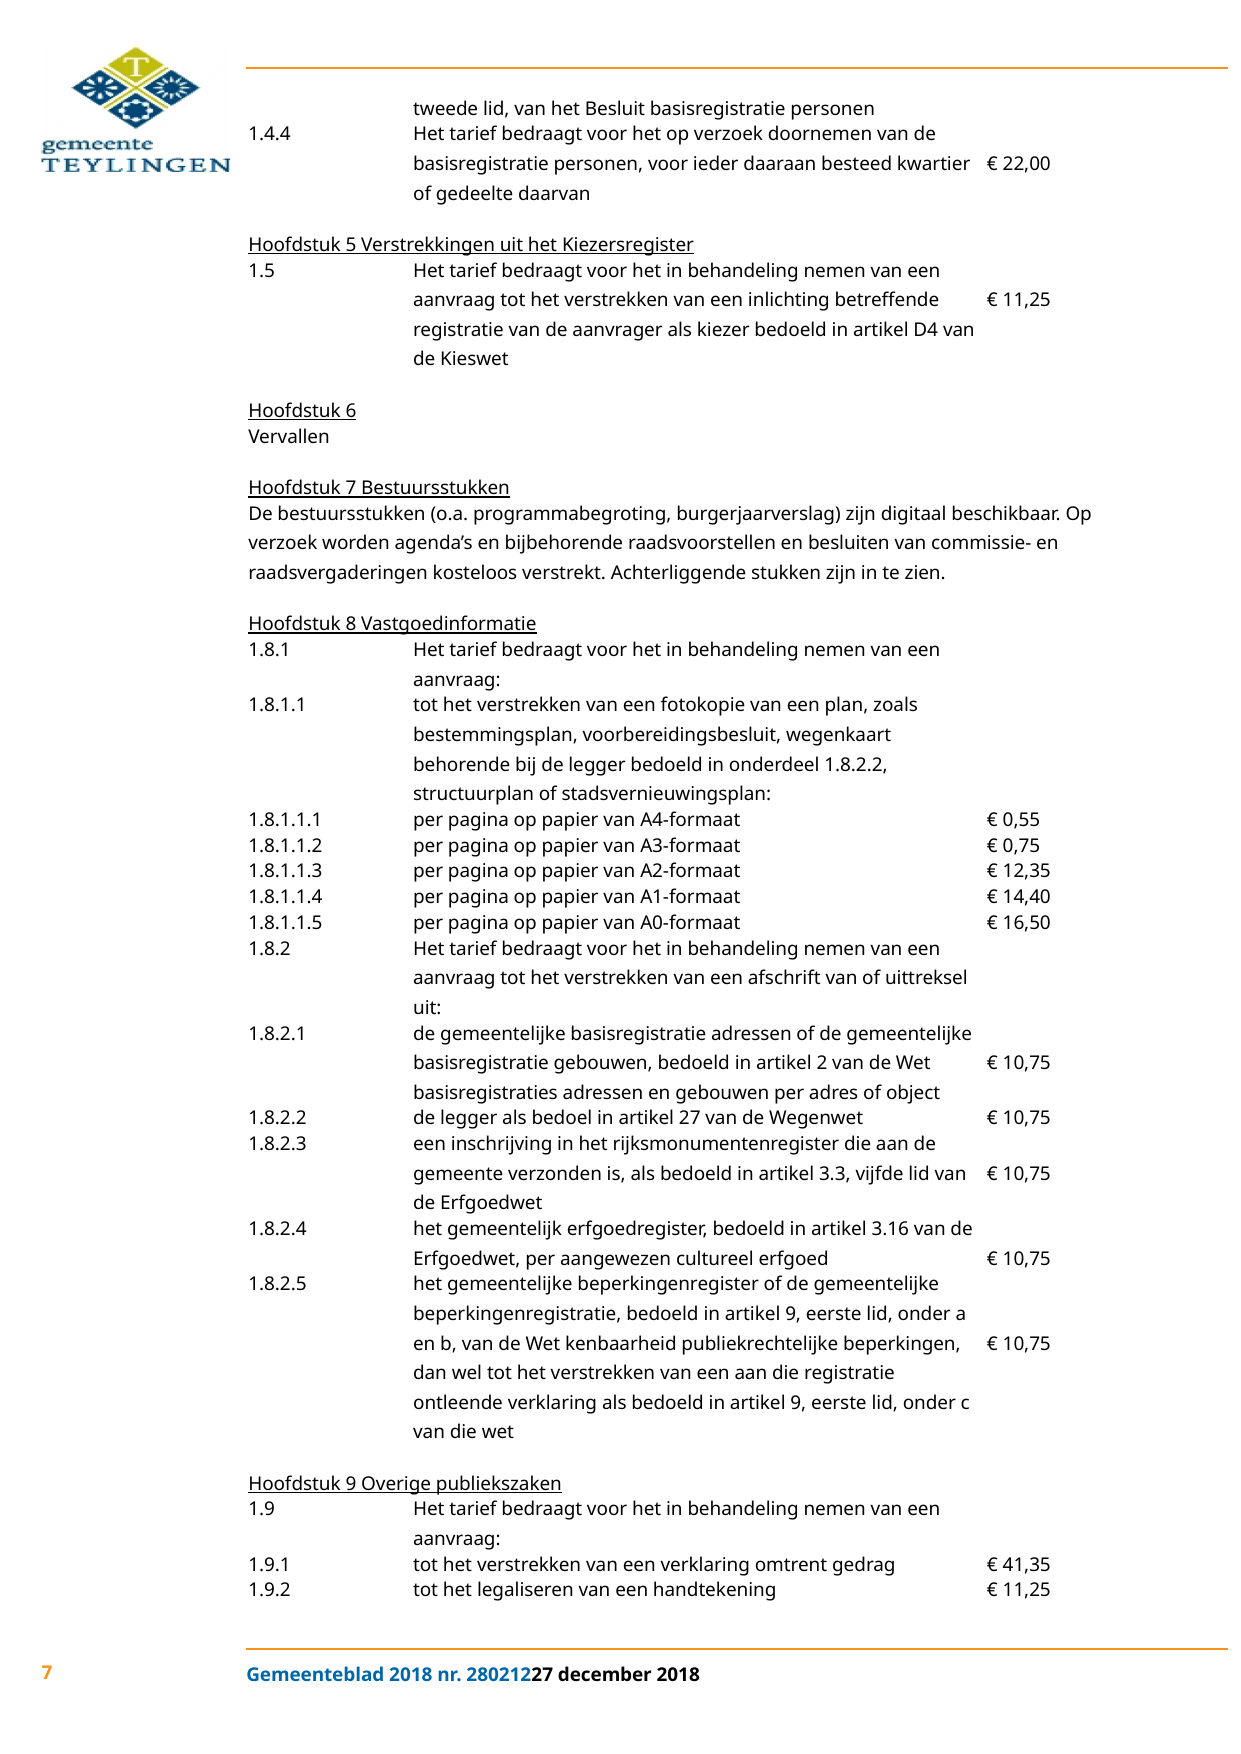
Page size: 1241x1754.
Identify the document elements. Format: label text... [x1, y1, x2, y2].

table_cell Het tarief bedraagt voor het op verzoek doornemen van de basisregistratie personen, voor ieder daaraan besteed kwartier of gedeelte daarvan [413, 121, 987, 205]
table_cell € 11,25 [987, 257, 1152, 371]
table_cell Hoofdstuk 9 Overige publiekszaken [248, 1470, 1152, 1496]
table_cell [248, 371, 413, 397]
table_cell 1.8.1.1.3 [248, 858, 413, 883]
table_cell Het tarief bedraagt voor het in behandeling nemen van een aanvraag: [413, 1496, 987, 1551]
table_cell [248, 585, 1152, 611]
table_cell [413, 1444, 987, 1470]
table_cell 1.4.4 [248, 121, 413, 205]
table_cell [248, 95, 413, 121]
table_cell tot het verstrekken van een verklaring omtrent gedrag [413, 1551, 987, 1577]
table_cell 1.8.1.1.5 [248, 909, 413, 935]
table_cell Het tarief bedraagt voor het in behandeling nemen van een aanvraag tot het verstrekken van een inlichting betreffende registratie van de aanvrager als kiezer bedoeld in artikel D4 van de Kieswet [413, 257, 987, 371]
table_cell Het tarief bedraagt voor het in behandeling nemen van een aanvraag: [413, 636, 987, 692]
table_cell per pagina op papier van A1-formaat [413, 883, 987, 909]
table_cell [987, 636, 1152, 692]
table_cell € 11,25 [987, 1577, 1152, 1602]
table_cell 1.8.1.1.4 [248, 883, 413, 909]
table_cell 1.8.2.4 [248, 1215, 413, 1271]
table_cell € 10,75 [987, 1105, 1152, 1130]
table_cell Hoofdstuk 7 Bestuursstukken [248, 474, 1152, 500]
table_cell tot het legaliseren van een handtekening [413, 1577, 987, 1602]
table_cell de legger als bedoel in artikel 27 van de Wegenwet [413, 1105, 987, 1130]
table_cell per pagina op papier van A2-formaat [413, 858, 987, 883]
table_cell € 10,75 [987, 1215, 1152, 1271]
table_cell Hoofdstuk 5 Verstrekkingen uit het Kiezersregister [248, 231, 1152, 257]
table_cell [987, 1496, 1152, 1551]
table_cell 1.8.2.2 [248, 1105, 413, 1130]
picture [41, 47, 231, 172]
table_cell € 12,35 [987, 858, 1152, 883]
table_cell [413, 371, 987, 397]
table_cell tot het verstrekken van een fotokopie van een plan, zoals bestemmingsplan, voorbereidingsbesluit, wegenkaart behorende bij de legger bedoeld in onderdeel 1.8.2.2, structuurplan of stadsvernieuwingsplan: [413, 692, 987, 806]
table_cell de gemeentelijke basisregistratie adressen of de gemeentelijke basisregistratie gebouwen, bedoeld in artikel 2 van de Wet basisregistraties adressen en gebouwen per adres of object [413, 1020, 987, 1104]
table_cell € 22,00 [987, 121, 1152, 205]
table_cell 1.9 [248, 1496, 413, 1551]
table_cell [248, 1444, 413, 1470]
table_cell Het tarief bedraagt voor het in behandeling nemen van een aanvraag tot het verstrekken van een afschrift van of uittreksel uit: [413, 935, 987, 1020]
table_cell 1.8.1 [248, 636, 413, 692]
table_cell [987, 423, 1152, 448]
table_cell € 0,75 [987, 832, 1152, 858]
table_cell [987, 1444, 1152, 1470]
table_cell 1.5 [248, 257, 413, 371]
table_cell 1.8.2.3 [248, 1130, 413, 1215]
table_cell per pagina op papier van A0-formaat [413, 909, 987, 935]
table_cell 1.8.2.1 [248, 1020, 413, 1104]
table_cell het gemeentelijke beperkingenregister of de gemeentelijke beperkingenregistratie, bedoeld in artikel 9, eerste lid, onder a en b, van de Wet kenbaarheid publiekrechtelijke beperkingen, dan wel tot het verstrekken van een aan die registratie ontleende verklaring als bedoeld in artikel 9, eerste lid, onder c van die wet [413, 1271, 987, 1444]
table_cell [987, 205, 1152, 231]
table_cell 1.9.1 [248, 1551, 413, 1577]
table_cell € 41,35 [987, 1551, 1152, 1577]
table_cell De bestuursstukken (o.a. programmabegroting, burgerjaarverslag) zijn digitaal beschikbaar. Op verzoek worden agenda’s en bijbehorende raadsvoorstellen en besluiten van commissie- en raadsvergaderingen kosteloos verstrekt. Achterliggende stukken zijn in te zien. [248, 500, 1152, 585]
table_cell 1.8.2 [248, 935, 413, 1020]
table_cell € 0,55 [987, 806, 1152, 832]
table_cell [413, 449, 987, 474]
table_cell [987, 371, 1152, 397]
table_cell Hoofdstuk 6 [248, 397, 1152, 423]
table_cell per pagina op papier van A3-formaat [413, 832, 987, 858]
table_cell 1.8.2.5 [248, 1271, 413, 1444]
table_cell [987, 935, 1152, 1020]
table_cell tweede lid, van het Besluit basisregistratie personen [413, 95, 987, 121]
table_cell 1.8.1.1.1 [248, 806, 413, 832]
table_cell Vervallen [248, 423, 987, 448]
table_cell € 14,40 [987, 883, 1152, 909]
table_cell 1.8.1.1.2 [248, 832, 413, 858]
table_cell 1.9.2 [248, 1577, 413, 1602]
table_cell [248, 205, 413, 231]
table_cell [987, 449, 1152, 474]
table_cell 1.8.1.1 [248, 692, 413, 806]
table_cell [987, 95, 1152, 121]
table_cell Hoofdstuk 8 Vastgoedinformatie [248, 611, 1152, 636]
table_cell [413, 205, 987, 231]
table_cell € 10,75 [987, 1130, 1152, 1215]
table_cell € 10,75 [987, 1020, 1152, 1104]
table_cell per pagina op papier van A4-formaat [413, 806, 987, 832]
table_cell € 16,50 [987, 909, 1152, 935]
table_cell [987, 692, 1152, 806]
table_cell [248, 449, 413, 474]
table_cell het gemeentelijk erfgoedregister, bedoeld in artikel 3.16 van de Erfgoedwet, per aangewezen cultureel erfgoed [413, 1215, 987, 1271]
table_cell € 10,75 [987, 1271, 1152, 1444]
table_cell een inschrijving in het rijksmonumentenregister die aan de gemeente verzonden is, als bedoeld in artikel 3.3, vijfde lid van de Erfgoedwet [413, 1130, 987, 1215]
